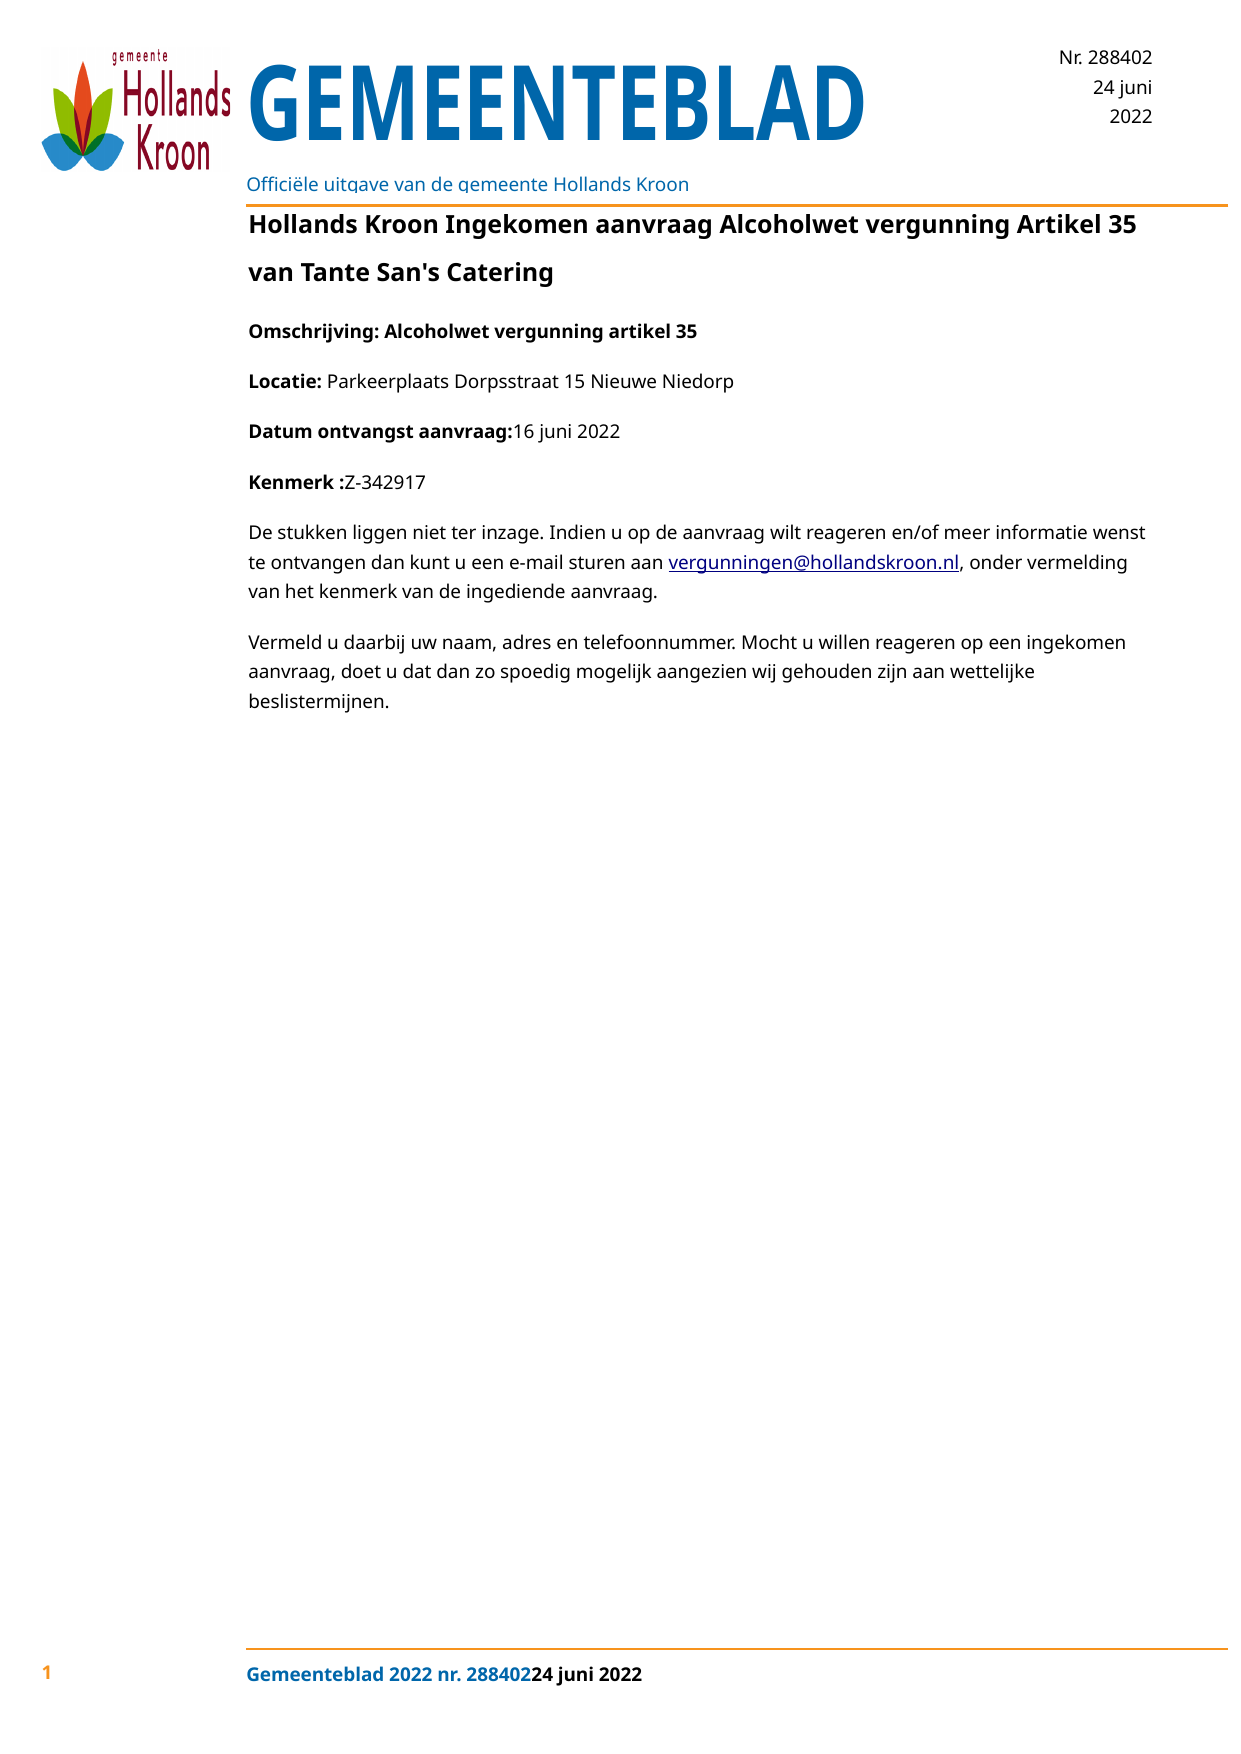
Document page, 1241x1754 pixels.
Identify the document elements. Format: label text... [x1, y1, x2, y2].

text Datum ontvangst aanvraag:16 juni 2022 [248, 419, 1152, 444]
text Locatie: Parkeerplaats Dorpsstraat 15 Nieuwe Niedorp [248, 368, 1152, 394]
text Kenmerk :Z-342917 [248, 469, 1152, 495]
picture [41, 47, 231, 172]
text De stukken liggen niet ter inzage. Indien u op de aanvraag wilt reageren en/of meer informatie wenst te ontvangen dan kunt u een e-mail sturen aan vergunningen@hollandskroon.nl, onder vermelding van het kenmerk van de ingediende aanvraag. [248, 519, 1152, 604]
text Vermeld u daarbij uw naam, adres en telefoonnummer. Mocht u willen reageren op een ingekomen aanvraag, doet u dat dan zo spoedig mogelijk aangezien wij gehouden zijn aan wettelijke beslistermijnen. [248, 629, 1152, 714]
text Omschrijving: Alcoholwet vergunning artikel 35 [248, 318, 1152, 344]
text Hollands Kroon Ingekomen aanvraag Alcoholwet vergunning Artikel 35 van Tante San's Catering [248, 207, 1152, 288]
